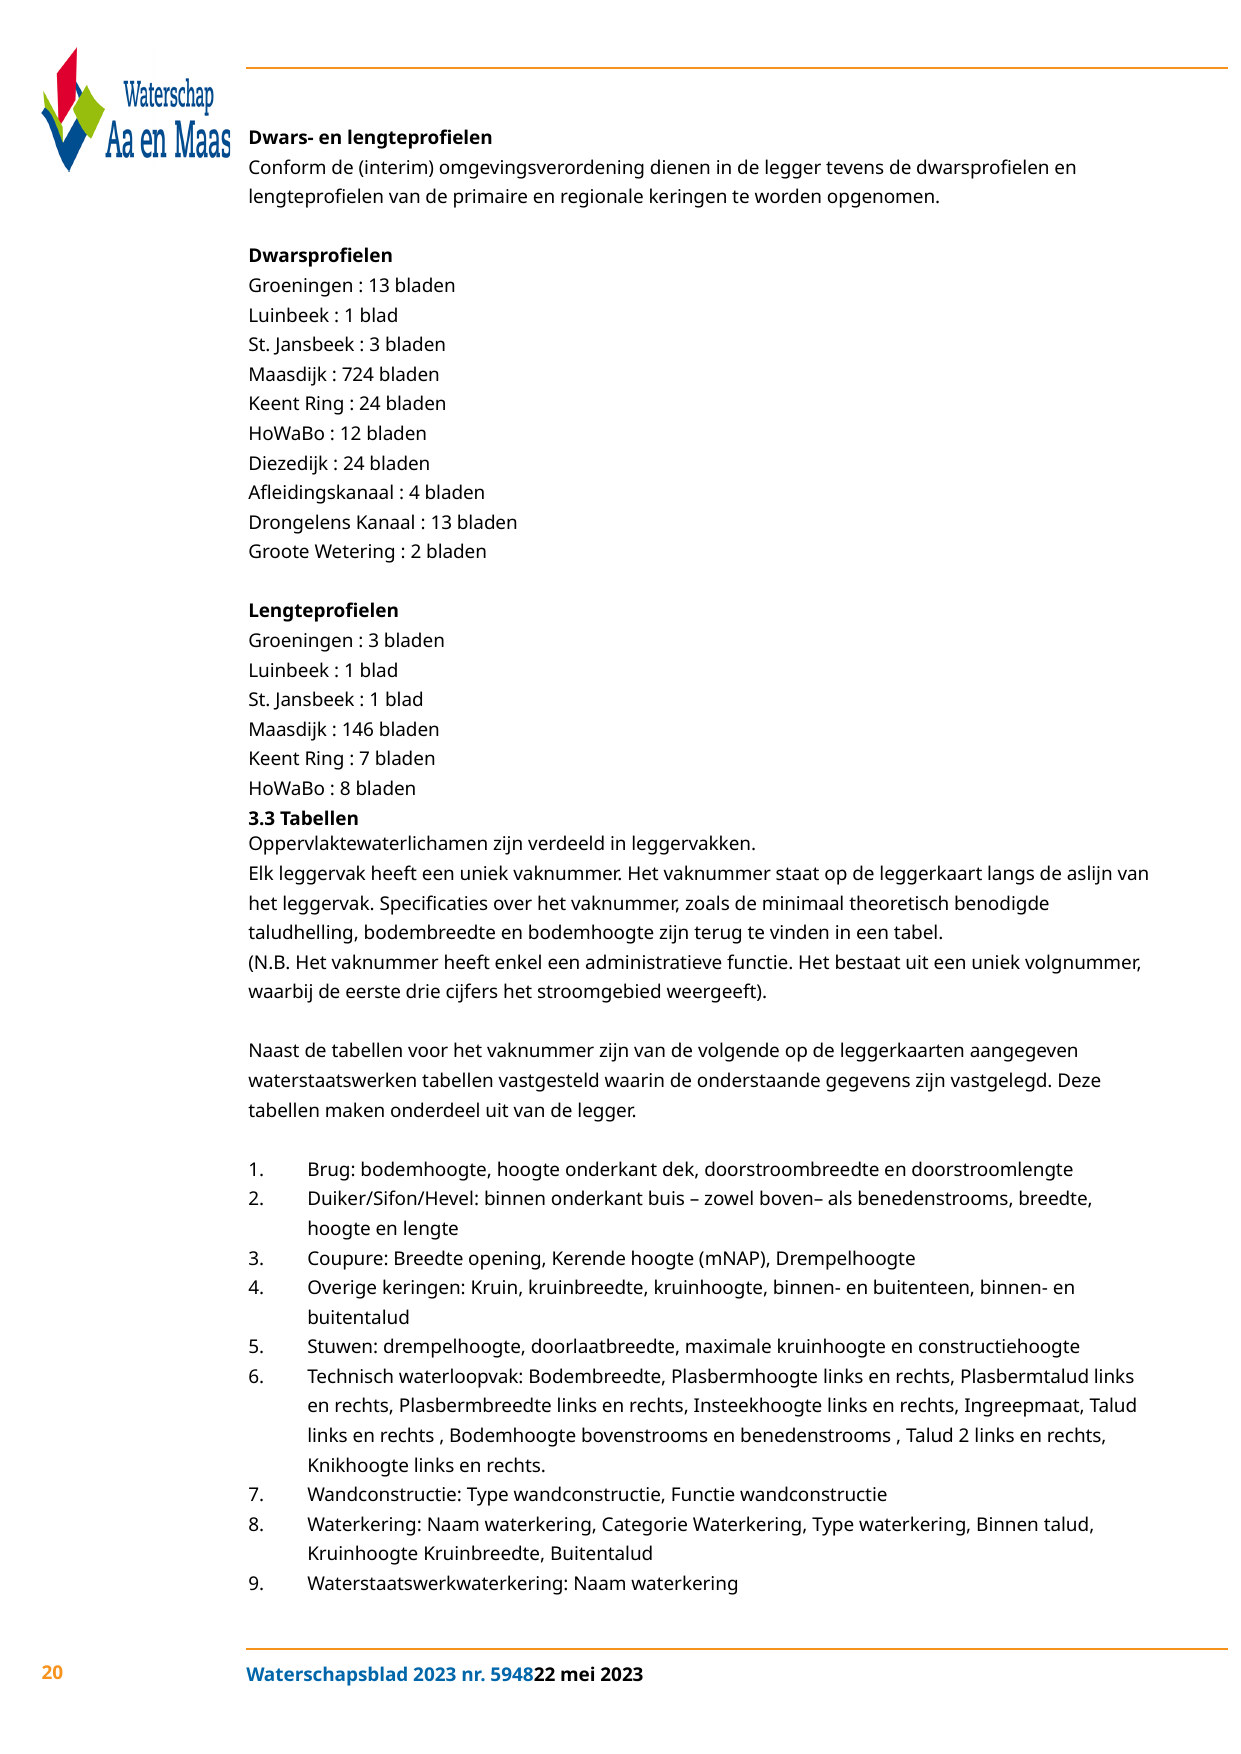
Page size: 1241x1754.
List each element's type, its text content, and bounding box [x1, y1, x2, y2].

text Naast de tabellen voor het vaknummer zijn van de volgende op de leggerkaarten aangegeven waterstaatswerken tabellen vastgesteld waarin de onderstaande gegevens zijn vastgelegd. Deze tabellen maken onderdeel uit van de legger. [248, 1038, 1152, 1122]
text Groeningen : 3 bladen [248, 627, 1152, 653]
text St. Jansbeek : 1 blad [248, 686, 1152, 712]
text Groeningen : 13 bladen [248, 272, 1152, 298]
list Wandconstructie: Type wandconstructie, Functie wandconstructie [248, 1481, 1152, 1507]
text (N.B. Het vaknummer heeft enkel een administratieve functie. Het bestaat uit een uniek volgnummer, waarbij de eerste drie cijfers het stroomgebied weergeeft). [248, 949, 1152, 1004]
text Keent Ring : 24 bladen [248, 391, 1152, 416]
list Brug: bodemhoogte, hoogte onderkant dek, doorstroombreedte en doorstroomlengte [248, 1156, 1152, 1182]
text 3.3 Tabellen [248, 805, 1152, 831]
text HoWaBo : 12 bladen [248, 420, 1152, 446]
list Stuwen: drempelhoogte, doorlaatbreedte, maximale kruinhoogte en constructiehoogte [248, 1333, 1152, 1359]
text Keent Ring : 7 bladen [248, 746, 1152, 771]
text Dwarsprofielen [248, 243, 1152, 268]
text Lengteprofielen [248, 598, 1152, 623]
list Overige keringen: Kruin, kruinbreedte, kruinhoogte, binnen- en buitenteen, binnen- en buitentalud [248, 1274, 1152, 1329]
text HoWaBo : 8 bladen [248, 775, 1152, 801]
text Luinbeek : 1 blad [248, 302, 1152, 328]
text Dwars- en lengteprofielen [248, 124, 1152, 150]
text Maasdijk : 724 bladen [248, 361, 1152, 387]
text Drongelens Kanaal : 13 bladen [248, 509, 1152, 535]
list Waterstaatswerkwaterkering: Naam waterkering [248, 1570, 1152, 1596]
text Diezedijk : 24 bladen [248, 450, 1152, 476]
list Duiker/Sifon/Hevel: binnen onderkant buis – zowel boven– als benedenstrooms, breedte, hoogte en lengte [248, 1186, 1152, 1241]
text Maasdijk : 146 bladen [248, 716, 1152, 742]
list Technisch waterloopvak: Bodembreedte, Plasbermhoogte links en rechts, Plasbermtalud links en rechts, Plasbermbreedte links en rechts, Insteekhoogte links en rechts, Ingreepmaat, Talud links en rechts , Bodemhoogte bovenstrooms en benedenstrooms , Talud 2 links en rechts, Knikhoogte links en rechts. [248, 1363, 1152, 1477]
text Conform de (interim) omgevingsverordening dienen in de legger tevens de dwarsprofielen en lengteprofielen van de primaire en regionale keringen te worden opgenomen. [248, 154, 1152, 209]
list Coupure: Breedte opening, Kerende hoogte (mNAP), Drempelhoogte [248, 1245, 1152, 1270]
list Waterkering: Naam waterkering, Categorie Waterkering, Type waterkering, Binnen talud, Kruinhoogte Kruinbreedte, Buitentalud [248, 1511, 1152, 1566]
text St. Jansbeek : 3 bladen [248, 331, 1152, 357]
text Groote Wetering : 2 bladen [248, 538, 1152, 564]
text Afleidingskanaal : 4 bladen [248, 479, 1152, 505]
text Luinbeek : 1 blad [248, 657, 1152, 683]
text Oppervlaktewaterlichamen zijn verdeeld in leggervakken. [248, 831, 1152, 856]
picture [41, 47, 231, 172]
text Elk leggervak heeft een uniek vaknummer. Het vaknummer staat op de leggerkaart langs de aslijn van het leggervak. Specificaties over het vaknummer, zoals de minimaal theoretisch benodigde taludhelling, bodembreedte en bodemhoogte zijn terug te vinden in een tabel. [248, 860, 1152, 945]
